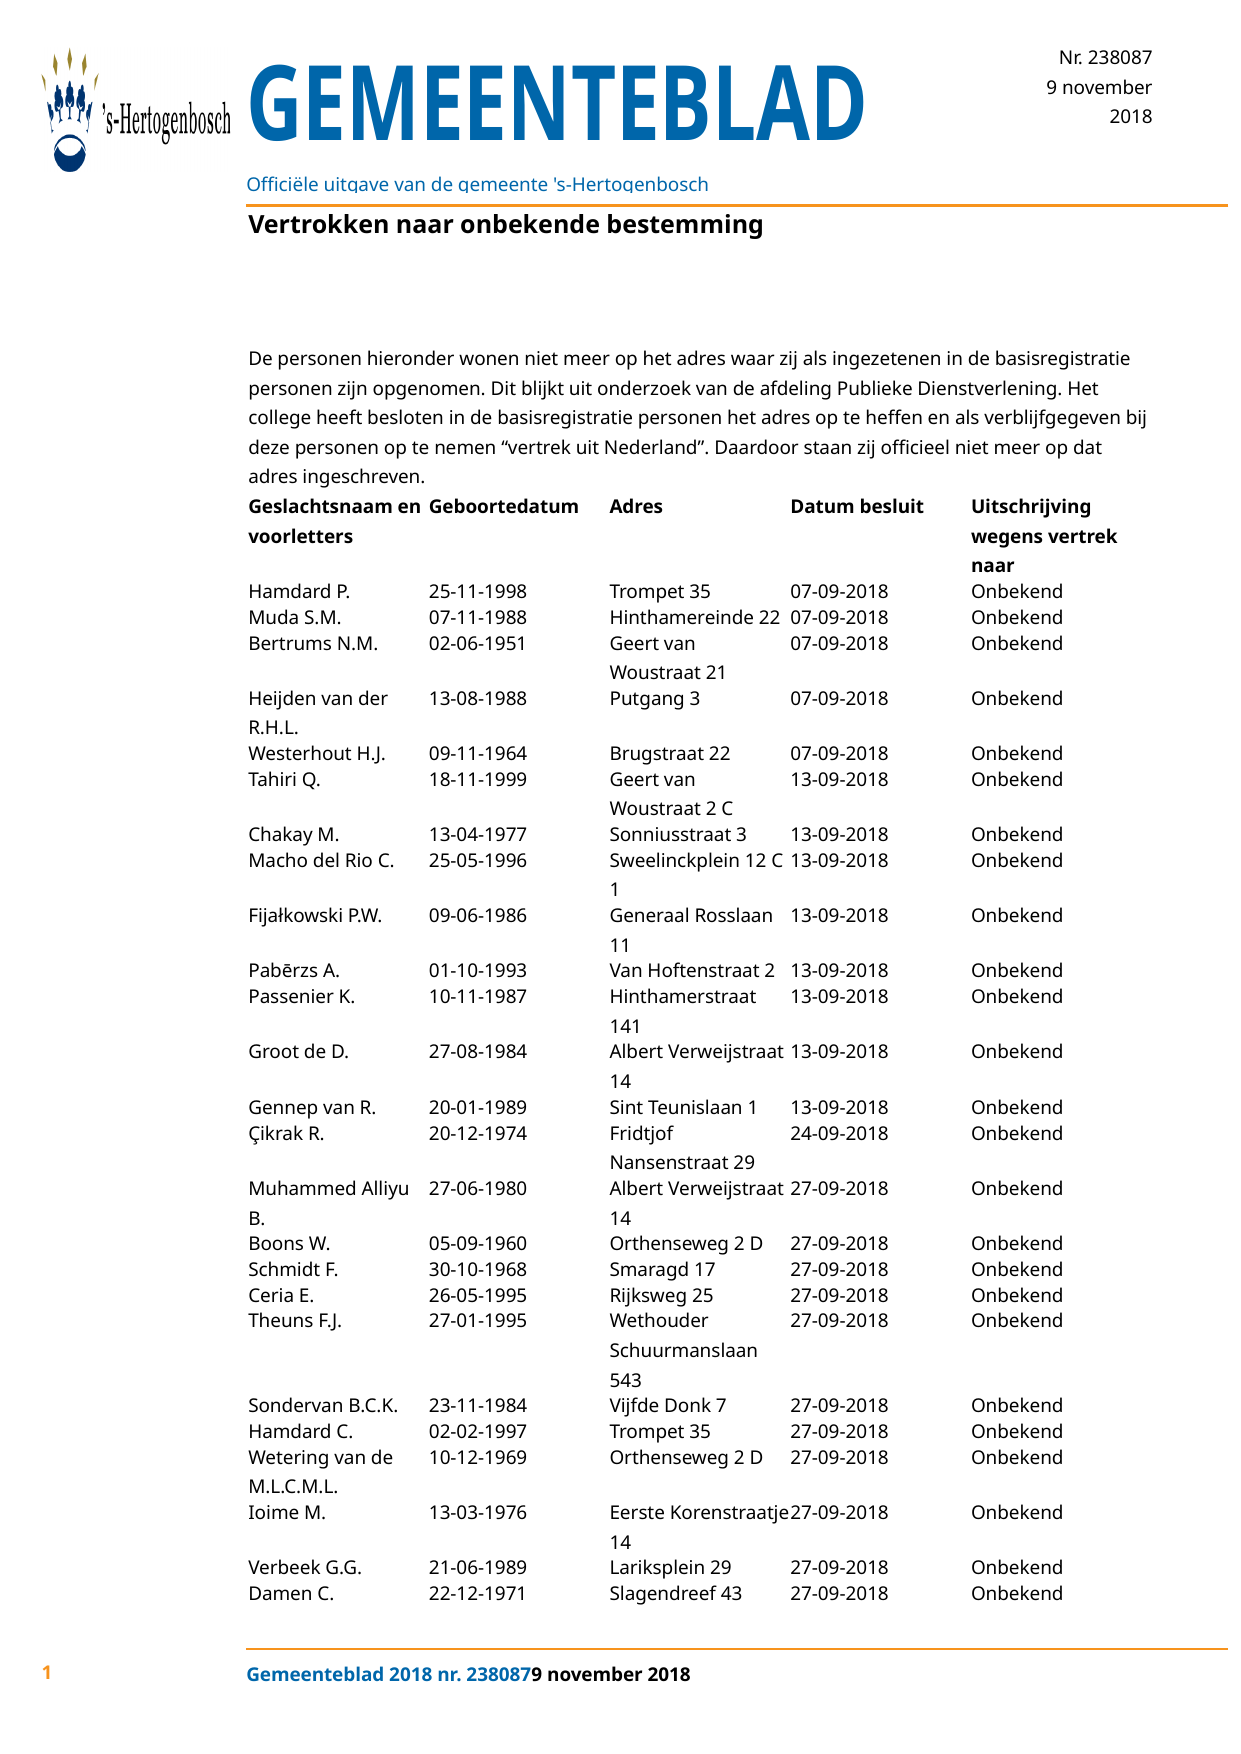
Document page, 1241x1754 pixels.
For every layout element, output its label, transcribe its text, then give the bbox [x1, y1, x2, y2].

table_cell Hinthamerstraat 141 [609, 984, 790, 1039]
table_cell Gennep van R. [248, 1094, 429, 1120]
table_cell 27-01-1995 [429, 1308, 609, 1392]
table_cell 09-06-1986 [429, 903, 609, 958]
table_cell 27-09-2018 [790, 1444, 971, 1499]
table_cell Sondervan B.C.K. [248, 1393, 429, 1418]
table_cell 21-06-1989 [429, 1555, 609, 1580]
table_cell Bertrums N.M. [248, 630, 429, 685]
table_cell Wethouder Schuurmanslaan 543 [609, 1308, 790, 1392]
table_cell 13-08-1988 [429, 685, 609, 740]
table_cell Çikrak R. [248, 1120, 429, 1175]
table_cell Onbekend [971, 1555, 1152, 1580]
table_cell 09-11-1964 [429, 740, 609, 766]
table_cell 20-01-1989 [429, 1094, 609, 1120]
table_cell Rijksweg 25 [609, 1282, 790, 1308]
table_cell 07-09-2018 [790, 740, 971, 766]
table_cell 01-10-1993 [429, 958, 609, 983]
table_cell 27-09-2018 [790, 1256, 971, 1282]
table_cell Onbekend [971, 1393, 1152, 1418]
table_cell 27-08-1984 [429, 1039, 609, 1094]
table_cell 27-09-2018 [790, 1308, 971, 1392]
table_cell Eerste Korenstraatje 14 [609, 1499, 790, 1554]
picture [41, 47, 231, 172]
table_cell Fridtjof Nansenstraat 29 [609, 1120, 790, 1175]
table_cell 27-09-2018 [790, 1418, 971, 1444]
table_cell Geert van Woustraat 2 C [609, 766, 790, 821]
table_cell Onbekend [971, 903, 1152, 958]
table_cell Wetering van de M.L.C.M.L. [248, 1444, 429, 1499]
table_cell Onbekend [971, 630, 1152, 685]
table_cell Slagendreef 43 [609, 1580, 790, 1606]
table_cell Onbekend [971, 984, 1152, 1039]
table_cell Onbekend [971, 766, 1152, 821]
table_cell 27-09-2018 [790, 1230, 971, 1256]
table_header Geslachtsnaam en voorletters [248, 493, 429, 578]
table_cell Vijfde Donk 7 [609, 1393, 790, 1418]
table_cell Onbekend [971, 578, 1152, 604]
table_cell Putgang 3 [609, 685, 790, 740]
table_cell Albert Verweijstraat 14 [609, 1175, 790, 1230]
table_cell Onbekend [971, 958, 1152, 983]
table_cell 26-05-1995 [429, 1282, 609, 1308]
table_cell Passenier K. [248, 984, 429, 1039]
table_cell 27-09-2018 [790, 1175, 971, 1230]
table_cell Macho del Rio C. [248, 847, 429, 902]
table_cell 24-09-2018 [790, 1120, 971, 1175]
table_cell 13-03-1976 [429, 1499, 609, 1554]
table_cell Trompet 35 [609, 1418, 790, 1444]
table_cell Hamdard P. [248, 578, 429, 604]
table_cell 27-06-1980 [429, 1175, 609, 1230]
table_cell Brugstraat 22 [609, 740, 790, 766]
table_cell Onbekend [971, 1039, 1152, 1094]
table_cell 20-12-1974 [429, 1120, 609, 1175]
table_cell 07-09-2018 [790, 630, 971, 685]
table_cell Onbekend [971, 1120, 1152, 1175]
table_cell Onbekend [971, 1418, 1152, 1444]
table_cell Hinthamereinde 22 [609, 604, 790, 630]
table_cell 13-09-2018 [790, 984, 971, 1039]
table_cell Onbekend [971, 821, 1152, 847]
table_cell Onbekend [971, 740, 1152, 766]
table_header Datum besluit [790, 493, 971, 578]
table_cell Onbekend [971, 1094, 1152, 1120]
table_cell 13-09-2018 [790, 821, 971, 847]
table_cell Schmidt F. [248, 1256, 429, 1282]
table_cell 07-09-2018 [790, 578, 971, 604]
table_cell 27-09-2018 [790, 1580, 971, 1606]
table_cell Albert Verweijstraat 14 [609, 1039, 790, 1094]
table_cell 27-09-2018 [790, 1282, 971, 1308]
text De personen hieronder wonen niet meer op het adres waar zij als ingezetenen in de basisregistratie personen zijn opgenomen. Dit blijkt uit onderzoek van de afdeling Publieke Dienstverlening. Het college heeft besloten in de basisregistratie personen het adres op te heffen en als verblijfgegeven bij deze personen op te nemen “vertrek uit Nederland”. Daardoor staan zij officieel niet meer op dat adres ingeschreven. [248, 345, 1152, 489]
table_cell Theuns F.J. [248, 1308, 429, 1392]
table_cell 25-11-1998 [429, 578, 609, 604]
table_cell 13-09-2018 [790, 1039, 971, 1094]
table_cell 10-11-1987 [429, 984, 609, 1039]
table_cell Van Hoftenstraat 2 [609, 958, 790, 983]
table_cell Sweelinckplein 12 C 1 [609, 847, 790, 902]
table_cell 27-09-2018 [790, 1393, 971, 1418]
table_cell 27-09-2018 [790, 1499, 971, 1554]
table_header Uitschrijving wegens vertrek naar [971, 493, 1152, 578]
table_cell Lariksplein 29 [609, 1555, 790, 1580]
table_cell 13-09-2018 [790, 1094, 971, 1120]
text Vertrokken naar onbekende bestemming [248, 207, 1152, 241]
table_cell Sint Teunislaan 1 [609, 1094, 790, 1120]
table_cell Onbekend [971, 847, 1152, 902]
table_cell Muda S.M. [248, 604, 429, 630]
table_cell 02-06-1951 [429, 630, 609, 685]
table_cell 07-11-1988 [429, 604, 609, 630]
table_cell Orthenseweg 2 D [609, 1444, 790, 1499]
table_cell Tahiri Q. [248, 766, 429, 821]
table_cell 13-09-2018 [790, 766, 971, 821]
table_cell 05-09-1960 [429, 1230, 609, 1256]
table_cell Heijden van der R.H.L. [248, 685, 429, 740]
table_cell 25-05-1996 [429, 847, 609, 902]
table_cell Westerhout H.J. [248, 740, 429, 766]
table_cell 02-02-1997 [429, 1418, 609, 1444]
table_cell 23-11-1984 [429, 1393, 609, 1418]
table_cell Smaragd 17 [609, 1256, 790, 1282]
table_cell Geert van Woustraat 21 [609, 630, 790, 685]
table_cell Onbekend [971, 1256, 1152, 1282]
table_cell Onbekend [971, 604, 1152, 630]
table_cell Pabērzs A. [248, 958, 429, 983]
table_cell Onbekend [971, 1444, 1152, 1499]
table_cell 07-09-2018 [790, 604, 971, 630]
table_cell Onbekend [971, 685, 1152, 740]
table_cell Damen C. [248, 1580, 429, 1606]
table_cell Onbekend [971, 1580, 1152, 1606]
table_cell Onbekend [971, 1230, 1152, 1256]
table_cell Onbekend [971, 1499, 1152, 1554]
table_cell Onbekend [971, 1308, 1152, 1392]
table_cell Chakay M. [248, 821, 429, 847]
table_cell Generaal Rosslaan 11 [609, 903, 790, 958]
table_cell Ioime M. [248, 1499, 429, 1554]
table_cell 13-09-2018 [790, 958, 971, 983]
table_cell Verbeek G.G. [248, 1555, 429, 1580]
table_cell Boons W. [248, 1230, 429, 1256]
table_cell Trompet 35 [609, 578, 790, 604]
table_cell Hamdard C. [248, 1418, 429, 1444]
table_cell 30-10-1968 [429, 1256, 609, 1282]
table_cell Ceria E. [248, 1282, 429, 1308]
table_cell Orthenseweg 2 D [609, 1230, 790, 1256]
table_header Adres [609, 493, 790, 578]
table_cell 13-09-2018 [790, 903, 971, 958]
table_cell 07-09-2018 [790, 685, 971, 740]
table_cell 13-09-2018 [790, 847, 971, 902]
table_cell 18-11-1999 [429, 766, 609, 821]
table_cell 10-12-1969 [429, 1444, 609, 1499]
table_cell 22-12-1971 [429, 1580, 609, 1606]
table_header Geboortedatum [429, 493, 609, 578]
table_cell Sonniusstraat 3 [609, 821, 790, 847]
table_cell Muhammed Alliyu B. [248, 1175, 429, 1230]
table_cell Groot de D. [248, 1039, 429, 1094]
table_cell Fijałkowski P.W. [248, 903, 429, 958]
table_cell Onbekend [971, 1175, 1152, 1230]
table_cell 13-04-1977 [429, 821, 609, 847]
table_cell Onbekend [971, 1282, 1152, 1308]
table_cell 27-09-2018 [790, 1555, 971, 1580]
